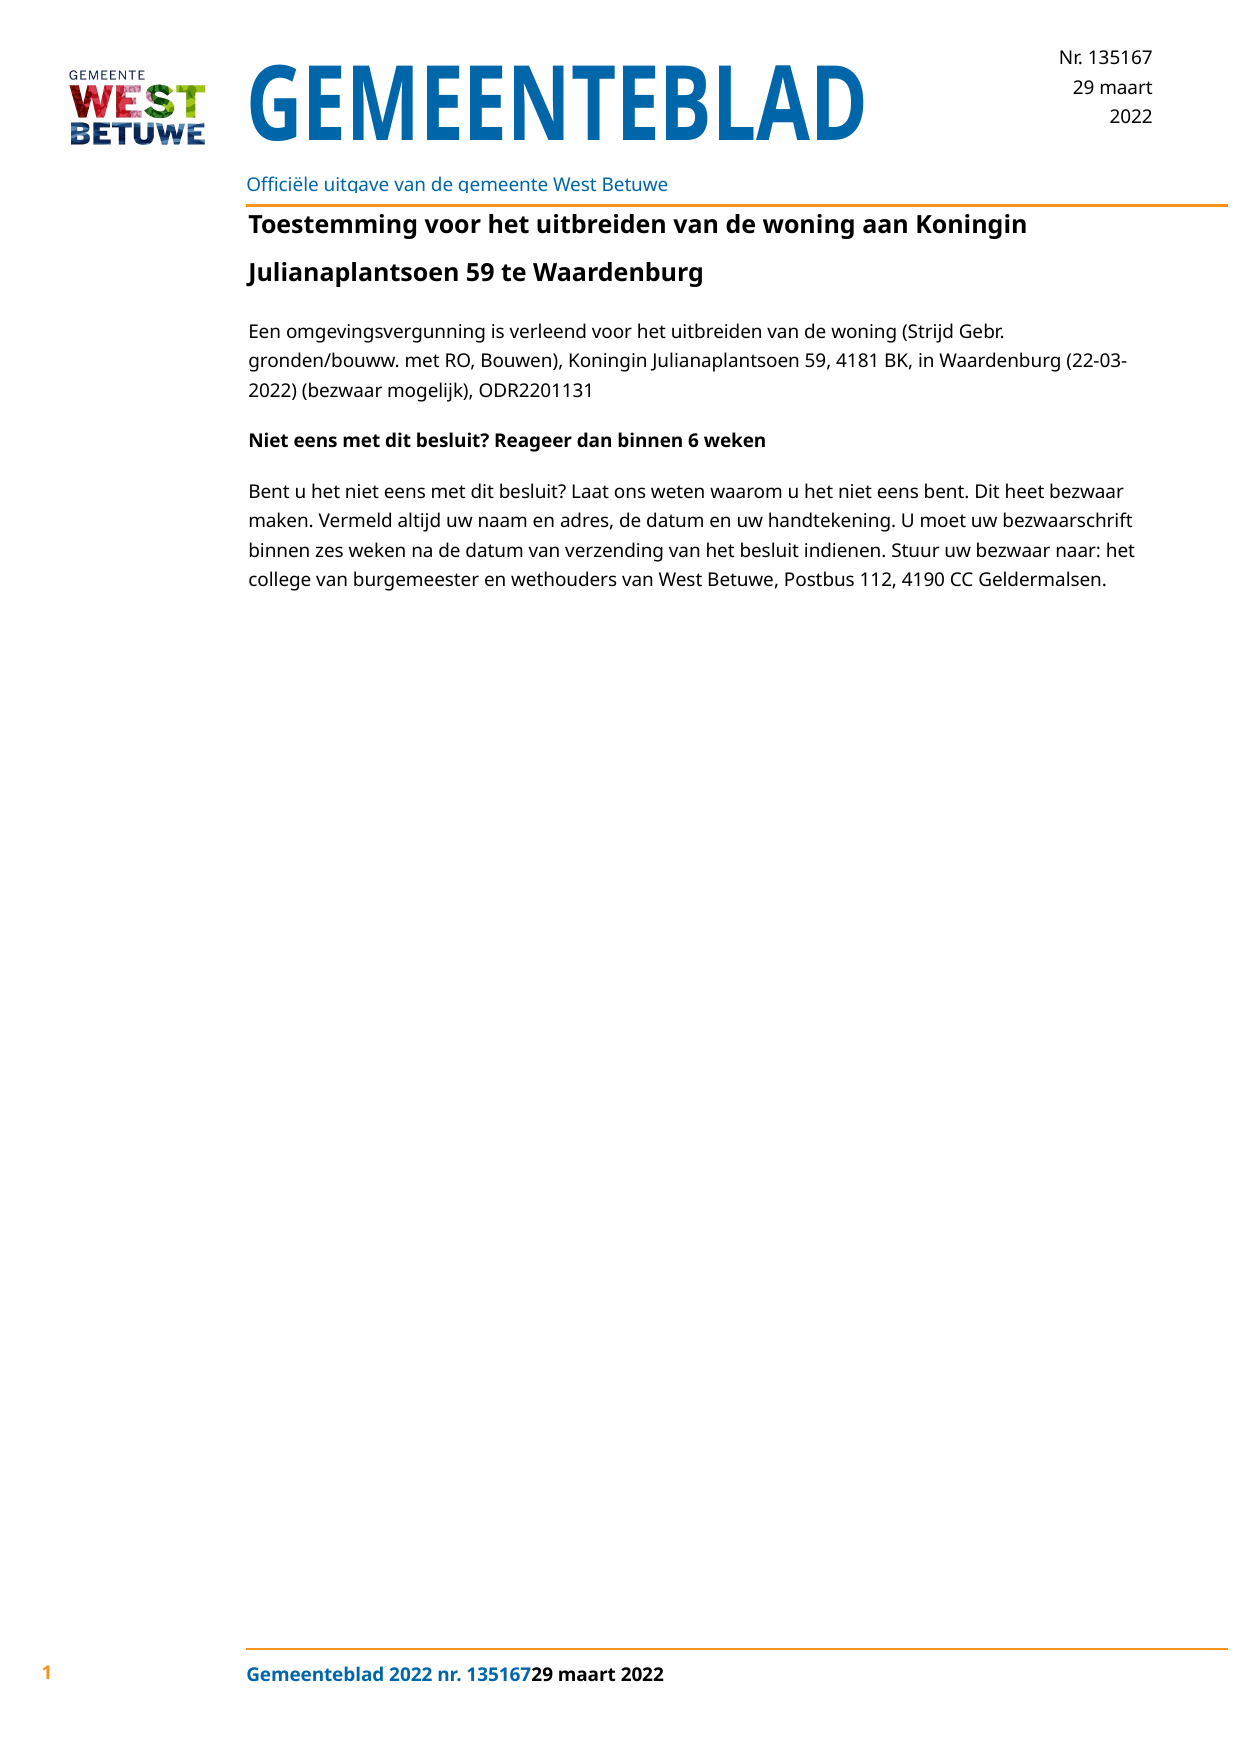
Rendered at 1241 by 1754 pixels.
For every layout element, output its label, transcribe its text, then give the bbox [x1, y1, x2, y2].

text Een omgevingsvergunning is verleend voor het uitbreiden van de woning (Strijd Gebr. gronden/bouww. met RO, Bouwen), Koningin Julianaplantsoen 59, 4181 BK, in Waardenburg (22-03-2022) (bezwaar mogelijk), ODR2201131 [248, 318, 1152, 403]
text Niet eens met dit besluit? Reageer dan binnen 6 weken [248, 427, 1152, 453]
text Bent u het niet eens met dit besluit? Laat ons weten waarom u het niet eens bent. Dit heet bezwaar maken. Vermeld altijd uw naam en adres, de datum en uw handtekening. U moet uw bezwaarschrift binnen zes weken na de datum van verzending van het besluit indienen. Stuur uw bezwaar naar: het college van burgemeester en wethouders van West Betuwe, Postbus 112, 4190 CC Geldermalsen. [248, 478, 1152, 592]
text Toestemming voor het uitbreiden van de woning aan Koningin Julianaplantsoen 59 te Waardenburg [248, 207, 1152, 288]
picture [41, 47, 231, 172]
